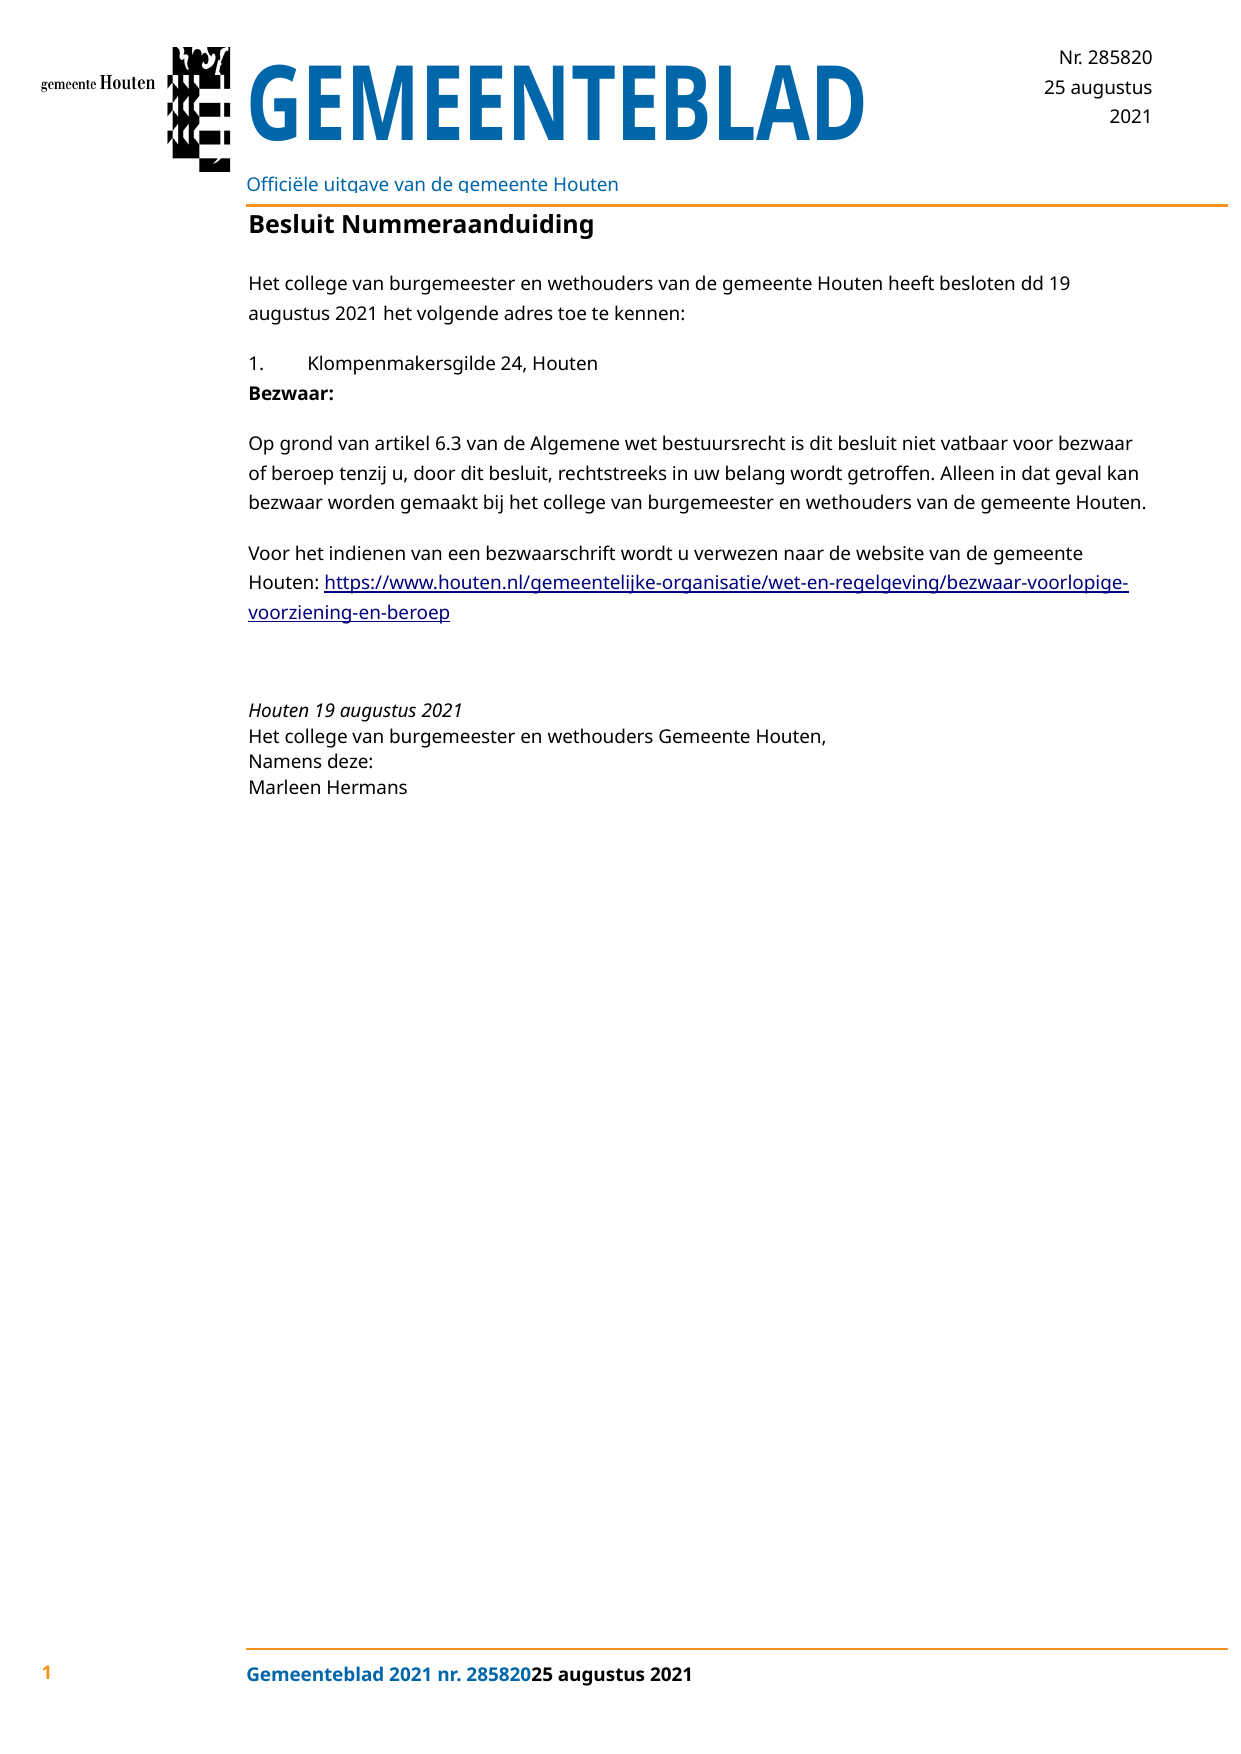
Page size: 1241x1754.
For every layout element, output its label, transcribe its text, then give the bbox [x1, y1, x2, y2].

list Klompenmakersgilde 24, Houten [248, 350, 1152, 376]
text Op grond van artikel 6.3 van de Algemene wet bestuursrecht is dit besluit niet vatbaar voor bezwaar of beroep tenzij u, door dit besluit, rechtstreeks in uw belang wordt getroffen. Alleen in dat geval kan bezwaar worden gemaakt bij het college van burgemeester en wethouders van de gemeente Houten. [248, 430, 1152, 515]
picture [41, 47, 231, 172]
text Besluit Nummeraanduiding [248, 207, 1152, 241]
text Voor het indienen van een bezwaarschrift wordt u verwezen naar de website van de gemeente Houten: https://www.houten.nl/gemeentelijke-organisatie/wet-en-regelgeving/bezwaar-voorlopige-voorziening-en-beroep [248, 540, 1152, 625]
text Houten 19 augustus 2021 [248, 697, 1152, 723]
text Het college van burgemeester en wethouders Gemeente Houten, [248, 723, 1152, 749]
text Namens deze: [248, 749, 1152, 774]
text Marleen Hermans [248, 774, 1152, 800]
text Bezwaar: [248, 380, 1152, 406]
text Het college van burgemeester en wethouders van de gemeente Houten heeft besloten dd 19 augustus 2021 het volgende adres toe te kennen: [248, 270, 1152, 326]
